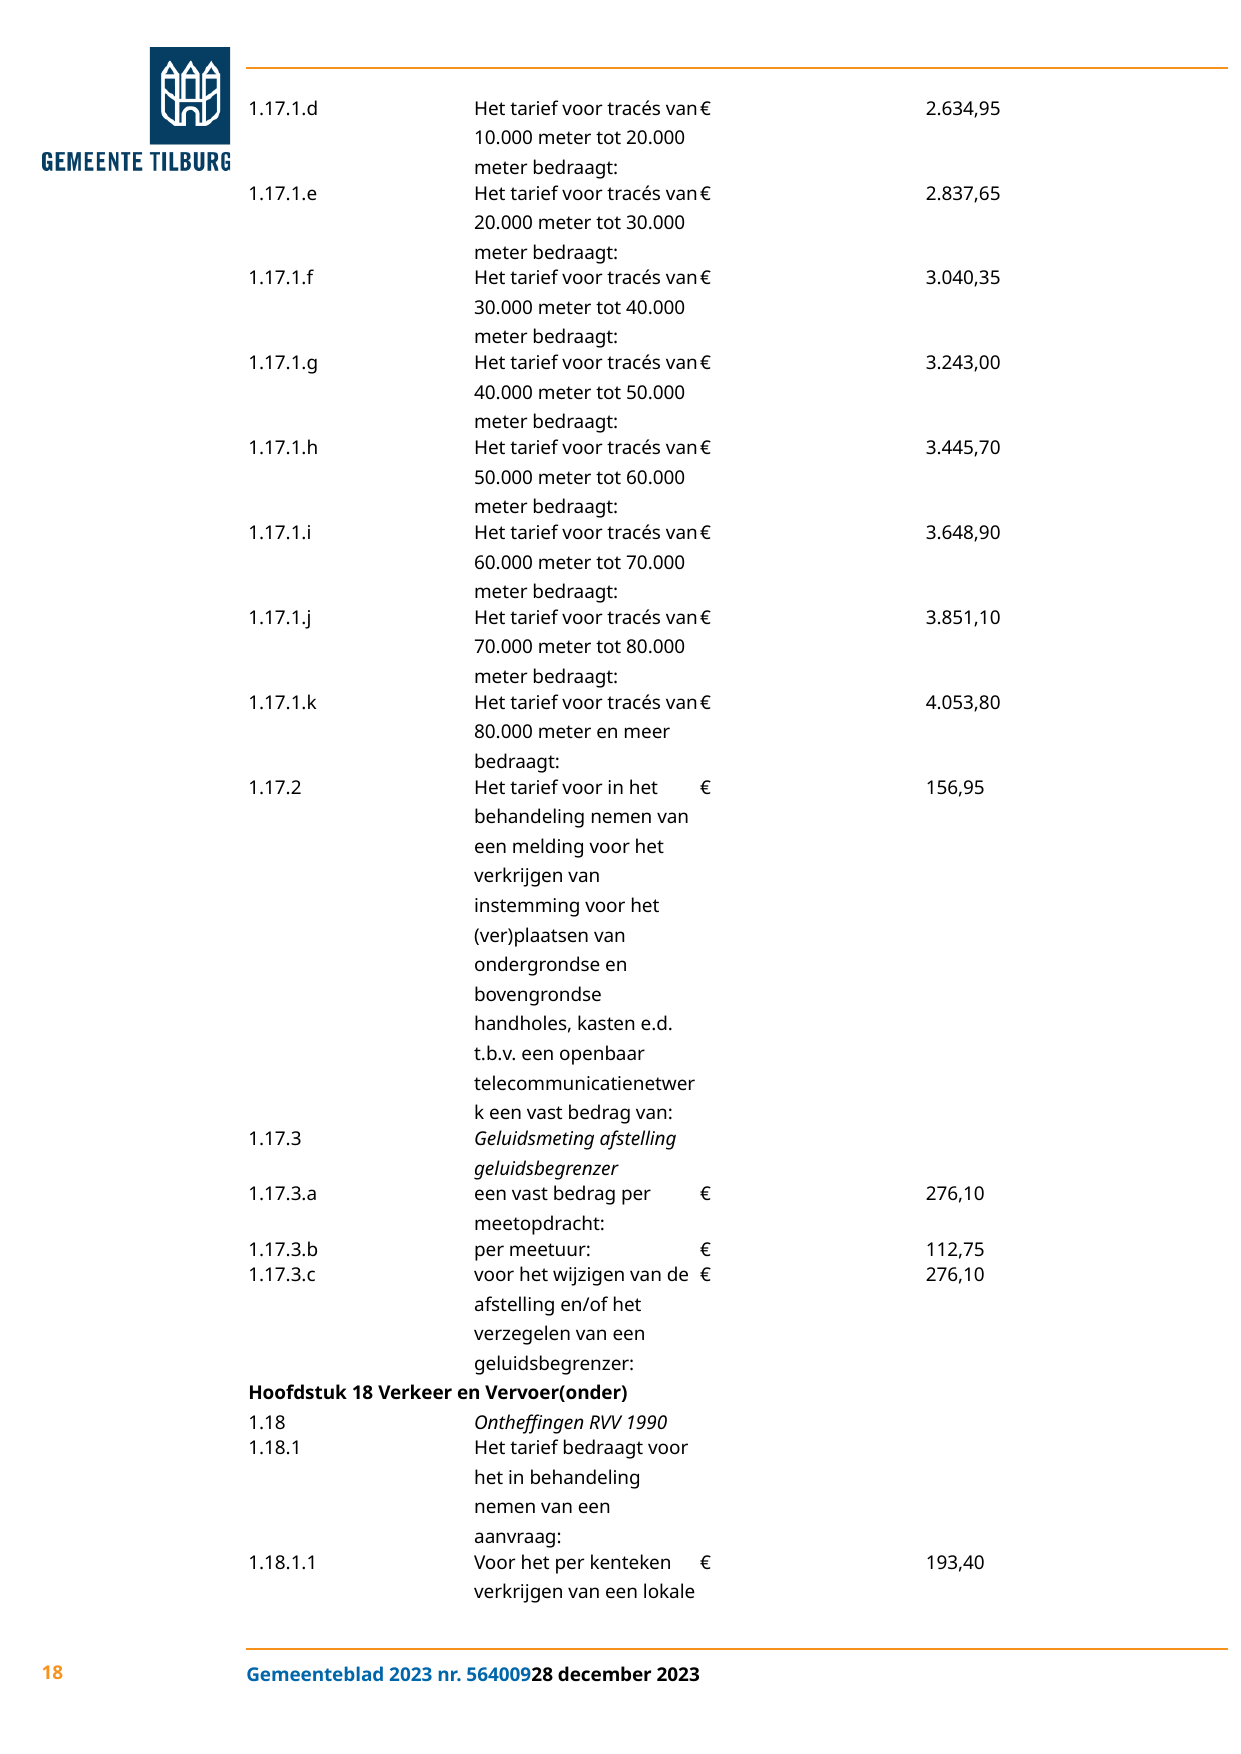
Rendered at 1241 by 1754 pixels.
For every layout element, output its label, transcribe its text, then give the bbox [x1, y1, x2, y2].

table_cell Voor het per kenteken verkrijgen van een lokale [474, 1549, 700, 1604]
table_cell 1.17.3.c [248, 1261, 474, 1376]
table_cell € [700, 350, 926, 434]
table_cell Het tarief voor tracés van 50.000 meter tot 60.000 meter bedraagt: [474, 434, 700, 519]
table_cell 3.851,10 [926, 604, 1152, 689]
table_cell 3.040,35 [926, 265, 1152, 349]
table_cell Het tarief voor tracés van 40.000 meter tot 50.000 meter bedraagt: [474, 350, 700, 434]
table_cell [700, 1125, 926, 1180]
table_cell 1.17.1.h [248, 434, 474, 519]
table_header [700, 1409, 926, 1434]
table_cell voor het wijzigen van de afstelling en/of het verzegelen van een geluidsbegrenzer: [474, 1261, 700, 1376]
table_cell Het tarief voor in het behandeling nemen van een melding voor het verkrijgen van instemming voor het (ver)plaatsen van ondergrondse en bovengrondse handholes, kasten e.d. t.b.v. een openbaar telecommunicatienetwerk een vast bedrag van: [474, 774, 700, 1125]
table_cell 193,40 [926, 1549, 1152, 1604]
table_cell Het tarief voor tracés van 20.000 meter tot 30.000 meter bedraagt: [474, 180, 700, 264]
table_cell 1.17.3.a [248, 1180, 474, 1236]
table_cell 1.18.1 [248, 1435, 474, 1549]
table_cell 1.18.1.1 [248, 1549, 474, 1604]
table_cell [926, 1125, 1152, 1180]
table_cell 276,10 [926, 1180, 1152, 1236]
table_cell Het tarief voor tracés van 80.000 meter en meer bedraagt: [474, 689, 700, 774]
table_cell [700, 1435, 926, 1549]
table_cell 156,95 [926, 774, 1152, 1125]
table_cell Het tarief voor tracés van 10.000 meter tot 20.000 meter bedraagt: [474, 95, 700, 180]
table_cell 2.837,65 [926, 180, 1152, 264]
table_cell € [700, 689, 926, 774]
table_cell € [700, 95, 926, 180]
table_cell 1.17.1.j [248, 604, 474, 689]
table_cell per meetuur: [474, 1236, 700, 1261]
table_cell 1.17.1.g [248, 350, 474, 434]
table_cell 1.17.1.k [248, 689, 474, 774]
table_cell € [700, 434, 926, 519]
table_cell 1.17.2 [248, 774, 474, 1125]
table_cell € [700, 265, 926, 349]
text Hoofdstuk 18 Verkeer en Vervoer(onder) [248, 1379, 1152, 1405]
table_cell Het tarief voor tracés van 30.000 meter tot 40.000 meter bedraagt: [474, 265, 700, 349]
table_cell 4.053,80 [926, 689, 1152, 774]
table_cell € [700, 1180, 926, 1236]
table_cell € [700, 1549, 926, 1604]
table_cell 2.634,95 [926, 95, 1152, 180]
table_cell een vast bedrag per meetopdracht: [474, 1180, 700, 1236]
table_cell Het tarief voor tracés van 60.000 meter tot 70.000 meter bedraagt: [474, 519, 700, 604]
table_cell 112,75 [926, 1236, 1152, 1261]
table_cell [926, 1435, 1152, 1549]
table_cell € [700, 604, 926, 689]
table_cell 1.17.3 [248, 1125, 474, 1180]
table_cell 3.648,90 [926, 519, 1152, 604]
table_cell 3.445,70 [926, 434, 1152, 519]
table_cell € [700, 519, 926, 604]
table_cell € [700, 1261, 926, 1376]
table_cell 1.17.3.b [248, 1236, 474, 1261]
table_cell 1.17.1.i [248, 519, 474, 604]
table_cell € [700, 180, 926, 264]
table_cell Het tarief bedraagt voor het in behandeling nemen van een aanvraag: [474, 1435, 700, 1549]
table_header 1.18 [248, 1409, 474, 1434]
table_cell 1.17.1.e [248, 180, 474, 264]
table_header Ontheffingen RVV 1990 [474, 1409, 700, 1434]
table_cell € [700, 1236, 926, 1261]
table_cell 276,10 [926, 1261, 1152, 1376]
table_cell Het tarief voor tracés van 70.000 meter tot 80.000 meter bedraagt: [474, 604, 700, 689]
table_cell Geluidsmeting afstelling geluidsbegrenzer [474, 1125, 700, 1180]
table_cell € [700, 774, 926, 1125]
picture [41, 47, 231, 172]
table_cell 1.17.1.f [248, 265, 474, 349]
table_cell 1.17.1.d [248, 95, 474, 180]
table_header [926, 1409, 1152, 1434]
table_cell 3.243,00 [926, 350, 1152, 434]
